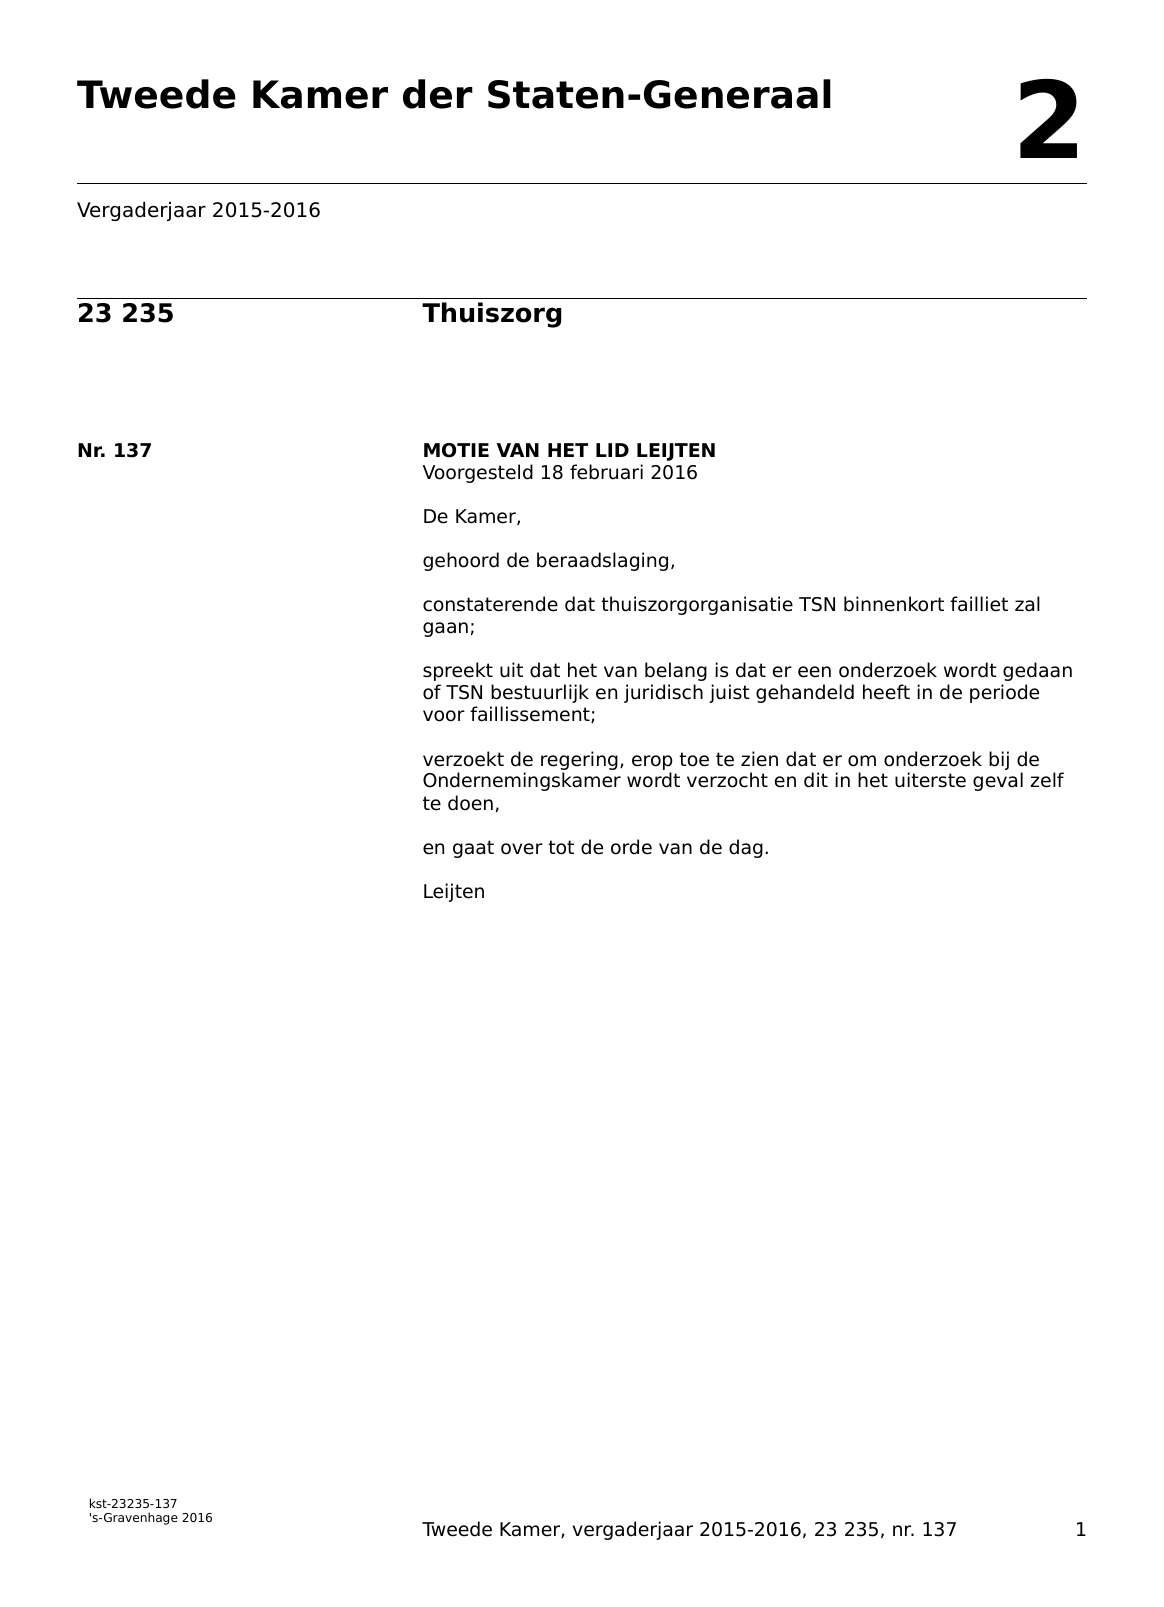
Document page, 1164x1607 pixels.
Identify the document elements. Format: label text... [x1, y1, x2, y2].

text spreekt uit dat het van belang is dat er een onderzoek wordt gedaan of TSN bestuurlijk en juridisch juist gehandeld heeft in de periode voor faillissement; [422, 660, 1087, 726]
text en gaat over tot de orde van de dag. [422, 837, 1087, 858]
text gehoord de beraadslaging, [422, 550, 1087, 572]
text Leijten [422, 881, 1087, 903]
subtitle 23 235 Thuiszorg [77, 299, 1087, 329]
text kst-23235-137 [88, 1497, 323, 1511]
text verzoekt de regering, erop toe te zien dat er om onderzoek bij de Ondernemingskamer wordt verzocht en dit in het uiterste geval zelf te doen, [422, 748, 1087, 814]
table_header Tweede Kamer der Staten-Generaal [77, 59, 886, 183]
text Voorgesteld 18 februari 2016 [422, 462, 1087, 484]
subtitle Nr. 137 MOTIE VAN HET LID LEIJTEN [77, 440, 1087, 462]
text constaterende dat thuiszorgorganisatie TSN binnenkort failliet zal gaan; [422, 594, 1087, 638]
text 's-Gravenhage 2016 [88, 1511, 323, 1525]
text De Kamer, [422, 506, 1087, 528]
table_header 2 [886, 59, 1087, 183]
table_cell Vergaderjaar 2015-2016 [77, 184, 1087, 298]
